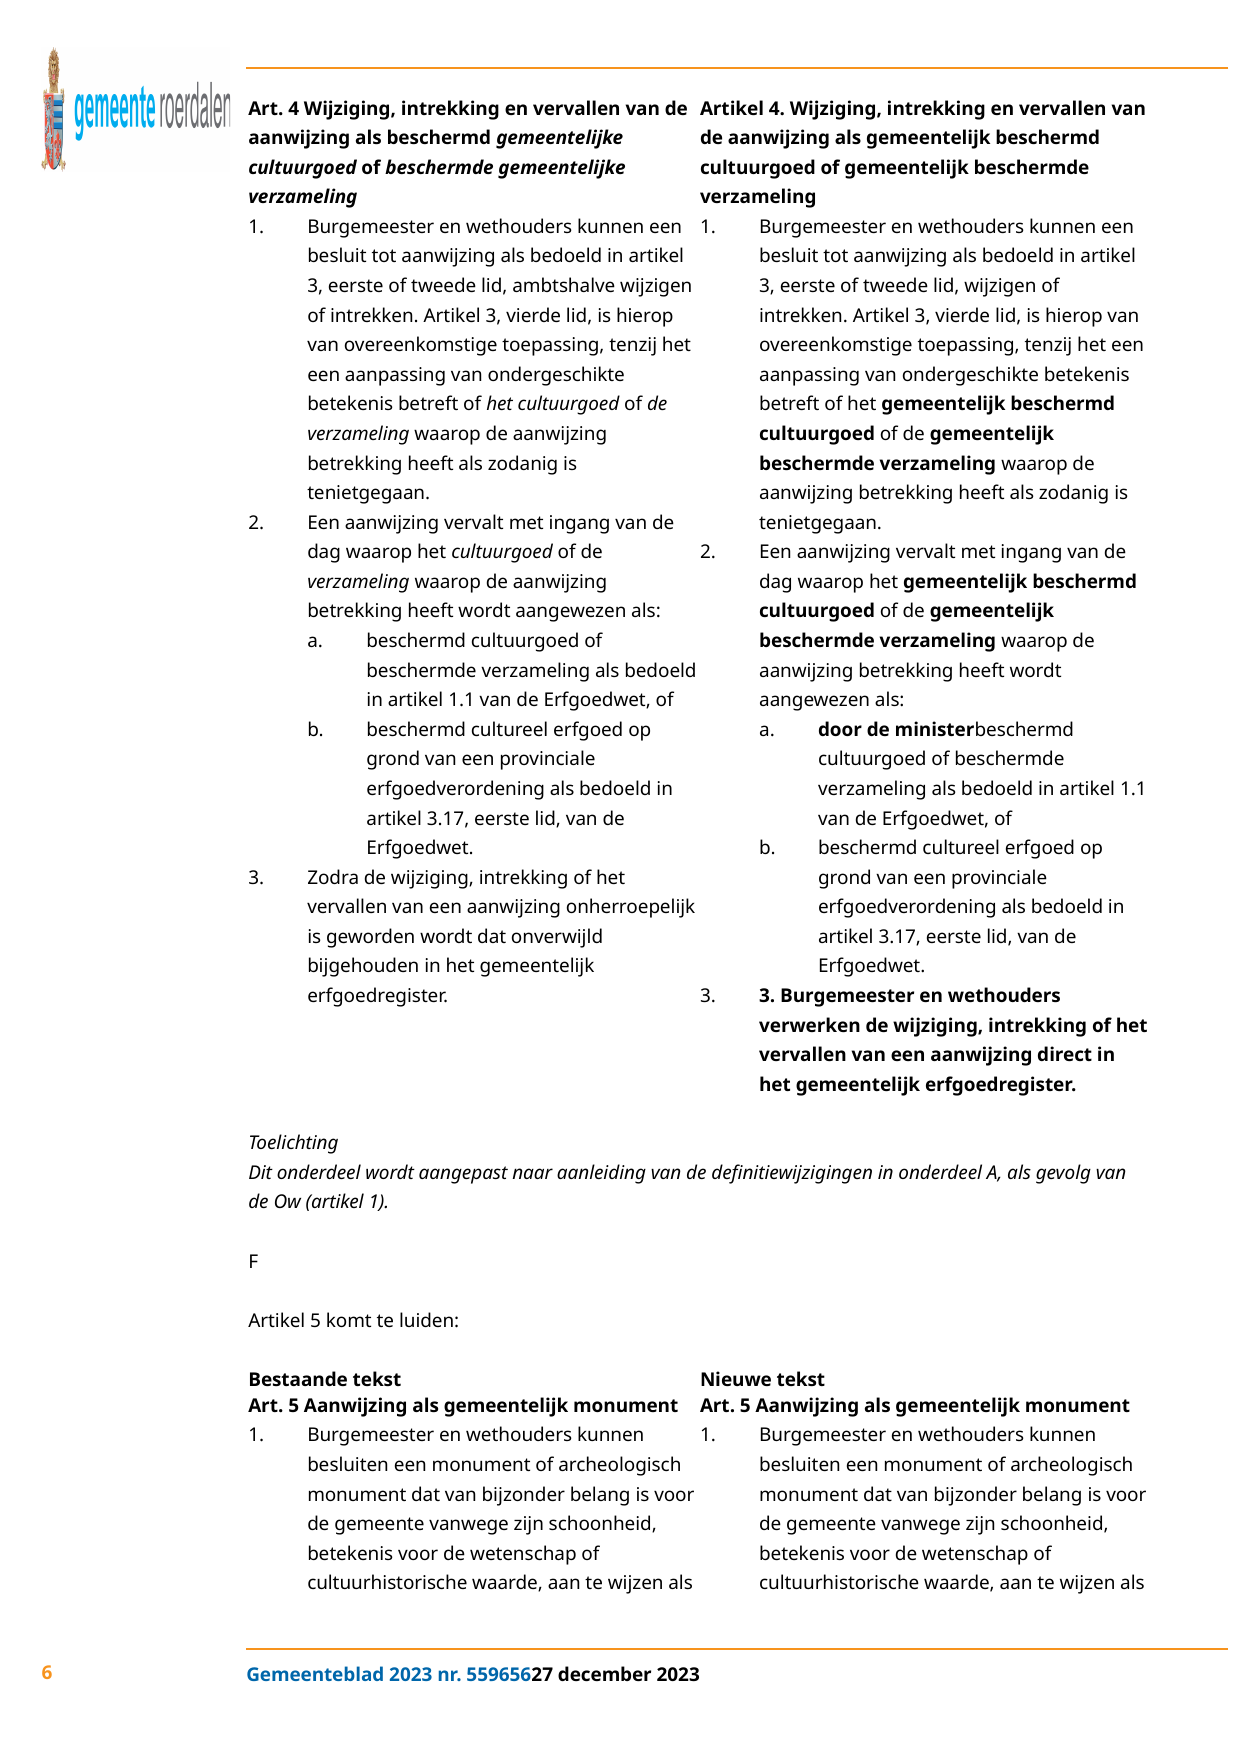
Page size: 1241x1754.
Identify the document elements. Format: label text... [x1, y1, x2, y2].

table_cell Art. 5 Aanwijzing als gemeentelijk monument Burgemeester en wethouders kunnen besluiten een monument of archeologisch monument dat van bijzonder belang is voor de gemeente vanwege zijn schoonheid, betekenis voor de wetenschap of cultuurhistorische waarde, aan te wijzen als [248, 1392, 700, 1595]
table_header Bestaande tekst [248, 1366, 700, 1392]
table_header Nieuwe tekst [700, 1366, 1152, 1392]
picture [41, 47, 231, 172]
text Artikel 5 komt te luiden: [248, 1307, 1152, 1333]
text F [248, 1248, 1152, 1274]
text Toelichting [248, 1129, 1152, 1155]
table_cell Artikel 4. Wijziging, intrekking en vervallen van de aanwijzing als gemeentelijk beschermd cultuurgoed of gemeentelijk beschermde verzameling Burgemeester en wethouders kunnen een besluit tot aanwijzing als bedoeld in artikel 3, eerste of tweede lid, wijzigen of intrekken. Artikel 3, vierde lid, is hierop van overeenkomstige toepassing, tenzij het een aanpassing van ondergeschikte betekenis betreft of het gemeentelijk beschermd cultuurgoed of de gemeentelijk beschermde verzameling waarop de aanwijzing betrekking heeft als zodanig is tenietgegaan. Een aanwijzing vervalt met ingang van de dag waarop het gemeentelijk beschermd cultuurgoed of de gemeentelijk beschermde verzameling waarop de aanwijzing betrekking heeft wordt aangewezen als: door de ministerbeschermd cultuurgoed of beschermde verzameling als bedoeld in artikel 1.1 van de Erfgoedwet, of beschermd cultureel erfgoed op grond van een provinciale erfgoedverordening als bedoeld in artikel 3.17, eerste lid, van de Erfgoedwet. 3. Burgemeester en wethouders verwerken de wijziging, intrekking of het vervallen van een aanwijzing direct in het gemeentelijk erfgoedregister. [700, 95, 1152, 1097]
table_cell Art. 4 Wijziging, intrekking en vervallen van de aanwijzing als beschermd gemeentelijke cultuurgoed of beschermde gemeentelijke verzameling Burgemeester en wethouders kunnen een besluit tot aanwijzing als bedoeld in artikel 3, eerste of tweede lid, ambtshalve wijzigen of intrekken. Artikel 3, vierde lid, is hierop van overeenkomstige toepassing, tenzij het een aanpassing van ondergeschikte betekenis betreft of het cultuurgoed of de verzameling waarop de aanwijzing betrekking heeft als zodanig is tenietgegaan. Een aanwijzing vervalt met ingang van de dag waarop het cultuurgoed of de verzameling waarop de aanwijzing betrekking heeft wordt aangewezen als: beschermd cultuurgoed of beschermde verzameling als bedoeld in artikel 1.1 van de Erfgoedwet, of beschermd cultureel erfgoed op grond van een provinciale erfgoedverordening als bedoeld in artikel 3.17, eerste lid, van de Erfgoedwet. Zodra de wijziging, intrekking of het vervallen van een aanwijzing onherroepelijk is geworden wordt dat onverwijld bijgehouden in het gemeentelijk erfgoedregister. [248, 95, 700, 1097]
table_cell Art. 5 Aanwijzing als gemeentelijk monument Burgemeester en wethouders kunnen besluiten een monument of archeologisch monument dat van bijzonder belang is voor de gemeente vanwege zijn schoonheid, betekenis voor de wetenschap of cultuurhistorische waarde, aan te wijzen als [700, 1392, 1152, 1595]
text Dit onderdeel wordt aangepast naar aanleiding van de definitiewijzigingen in onderdeel A, als gevolg van de Ow (artikel 1). [248, 1159, 1152, 1214]
